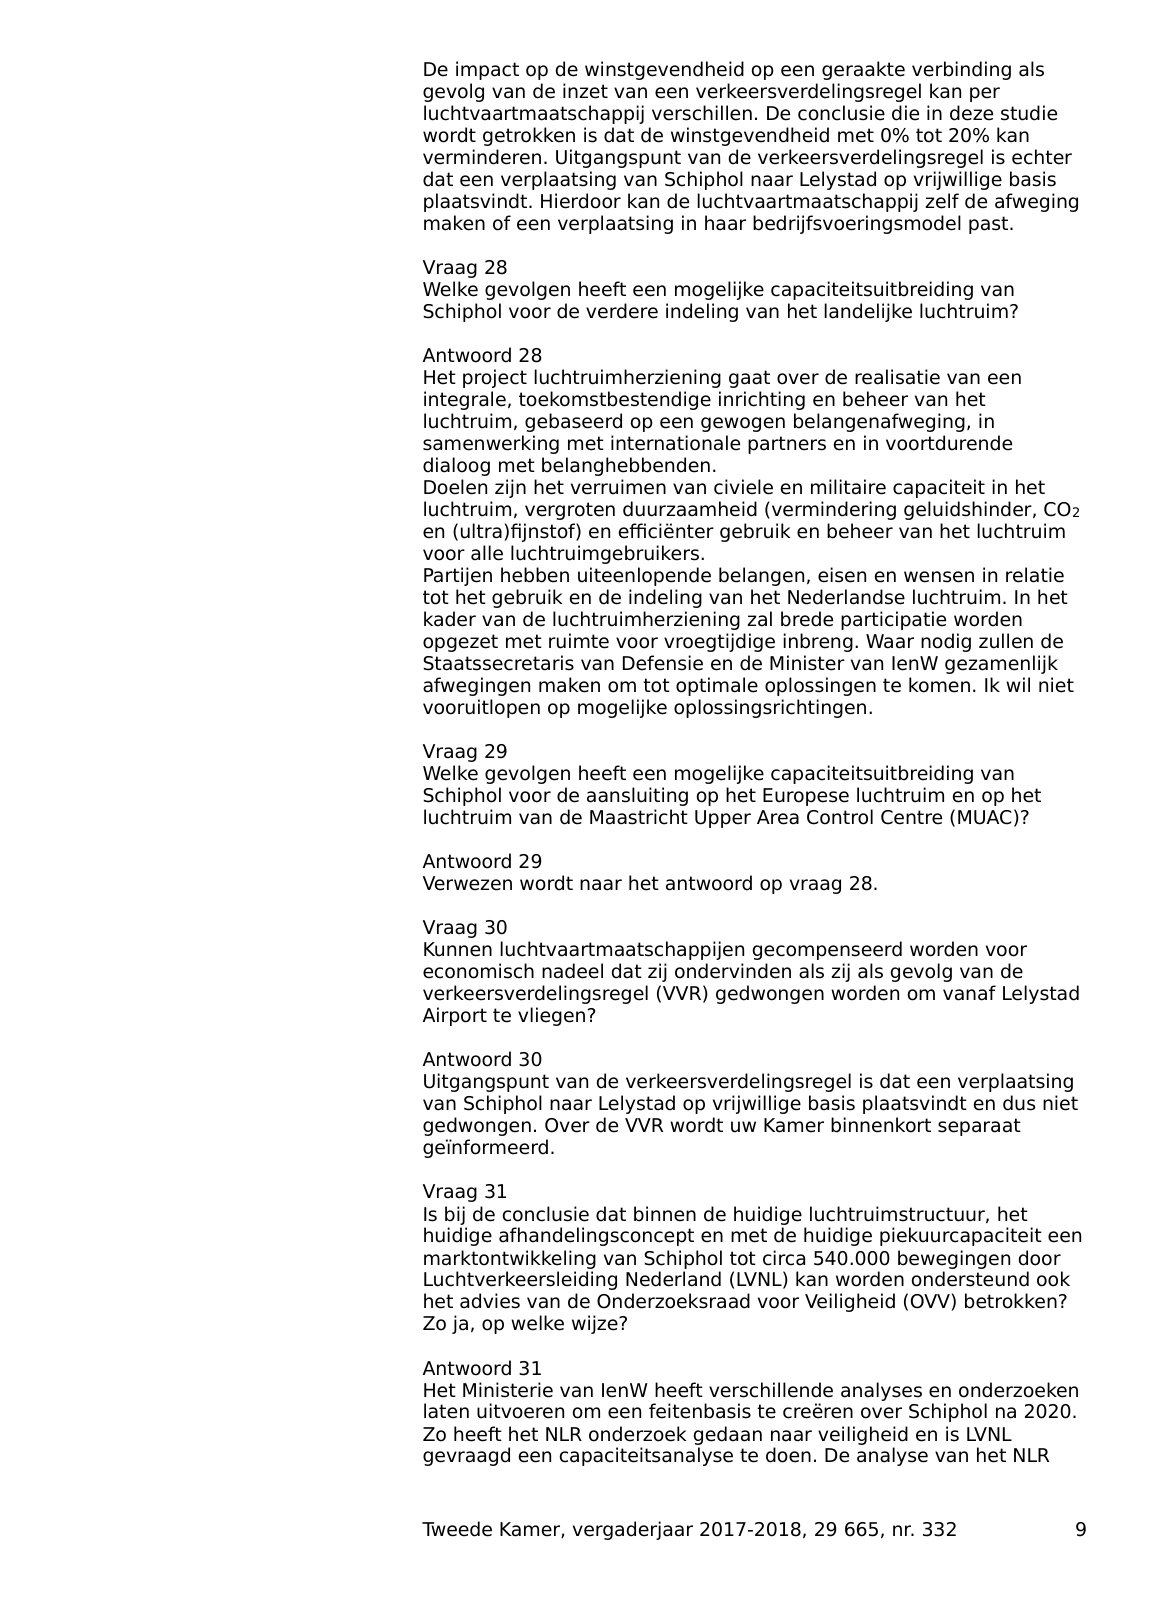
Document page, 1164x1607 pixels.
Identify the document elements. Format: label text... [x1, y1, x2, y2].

text Welke gevolgen heeft een mogelijke capaciteitsuitbreiding van Schiphol voor de verdere indeling van het landelijke luchtruim? [422, 279, 1087, 323]
text Kunnen luchtvaartmaatschappijen gecompenseerd worden voor economisch nadeel dat zij ondervinden als zij als gevolg van de verkeersverdelingsregel (VVR) gedwongen worden om vanaf Lelystad Airport te vliegen? [422, 939, 1087, 1027]
text Uitgangspunt van de verkeersverdelingsregel is dat een verplaatsing van Schiphol naar Lelystad op vrijwillige basis plaatsvindt en dus niet gedwongen. Over de VVR wordt uw Kamer binnenkort separaat geïnformeerd. [422, 1071, 1087, 1159]
text Het project luchtruimherziening gaat over de realisatie van een integrale, toekomstbestendige inrichting en beheer van het luchtruim, gebaseerd op een gewogen belangenafweging, in samenwerking met internationale partners en in voortdurende dialoog met belanghebbenden. [422, 367, 1087, 477]
text Doelen zijn het verruimen van civiele en militaire capaciteit in het luchtruim, vergroten duurzaamheid (vermindering geluidshinder, CO2 en (ultra)fijnstof) en efficiënter gebruik en beheer van het luchtruim voor alle luchtruimgebruikers. [422, 477, 1087, 565]
text Vraag 30 [422, 917, 1087, 939]
text Is bij de conclusie dat binnen de huidige luchtruimstructuur, het huidige afhandelingsconcept en met de huidige piekuurcapaciteit een marktontwikkeling van Schiphol tot circa 540.000 bewegingen door Luchtverkeersleiding Nederland (LVNL) kan worden ondersteund ook het advies van de Onderzoeksraad voor Veiligheid (OVV) betrokken? Zo ja, op welke wijze? [422, 1203, 1087, 1335]
text Vraag 29 [422, 741, 1087, 763]
text Het Ministerie van IenW heeft verschillende analyses en onderzoeken laten uitvoeren om een feitenbasis te creëren over Schiphol na 2020. Zo heeft het NLR onderzoek gedaan naar veiligheid en is LVNL gevraagd een capaciteitsanalyse te doen. De analyse van het NLR [422, 1379, 1087, 1467]
text Antwoord 30 [422, 1049, 1087, 1071]
text Antwoord 31 [422, 1357, 1087, 1379]
text Vraag 28 [422, 257, 1087, 279]
text Verwezen wordt naar het antwoord op vraag 28. [422, 873, 1087, 895]
text De impact op de winstgevendheid op een geraakte verbinding als gevolg van de inzet van een verkeersverdelingsregel kan per luchtvaartmaatschappij verschillen. De conclusie die in deze studie wordt getrokken is dat de winstgevendheid met 0% tot 20% kan verminderen. Uitgangspunt van de verkeersverdelingsregel is echter dat een verplaatsing van Schiphol naar Lelystad op vrijwillige basis plaatsvindt. Hierdoor kan de luchtvaartmaatschappij zelf de afweging maken of een verplaatsing in haar bedrijfsvoeringsmodel past. [422, 59, 1087, 235]
text Partijen hebben uiteenlopende belangen, eisen en wensen in relatie tot het gebruik en de indeling van het Nederlandse luchtruim. In het kader van de luchtruimherziening zal brede participatie worden opgezet met ruimte voor vroegtijdige inbreng. Waar nodig zullen de Staatssecretaris van Defensie en de Minister van IenW gezamenlijk afwegingen maken om tot optimale oplossingen te komen. Ik wil niet vooruitlopen op mogelijke oplossingsrichtingen. [422, 565, 1087, 719]
text Welke gevolgen heeft een mogelijke capaciteitsuitbreiding van Schiphol voor de aansluiting op het Europese luchtruim en op het luchtruim van de Maastricht Upper Area Control Centre (MUAC)? [422, 763, 1087, 829]
text Antwoord 28 [422, 345, 1087, 367]
text Vraag 31 [422, 1181, 1087, 1203]
text Antwoord 29 [422, 851, 1087, 873]
